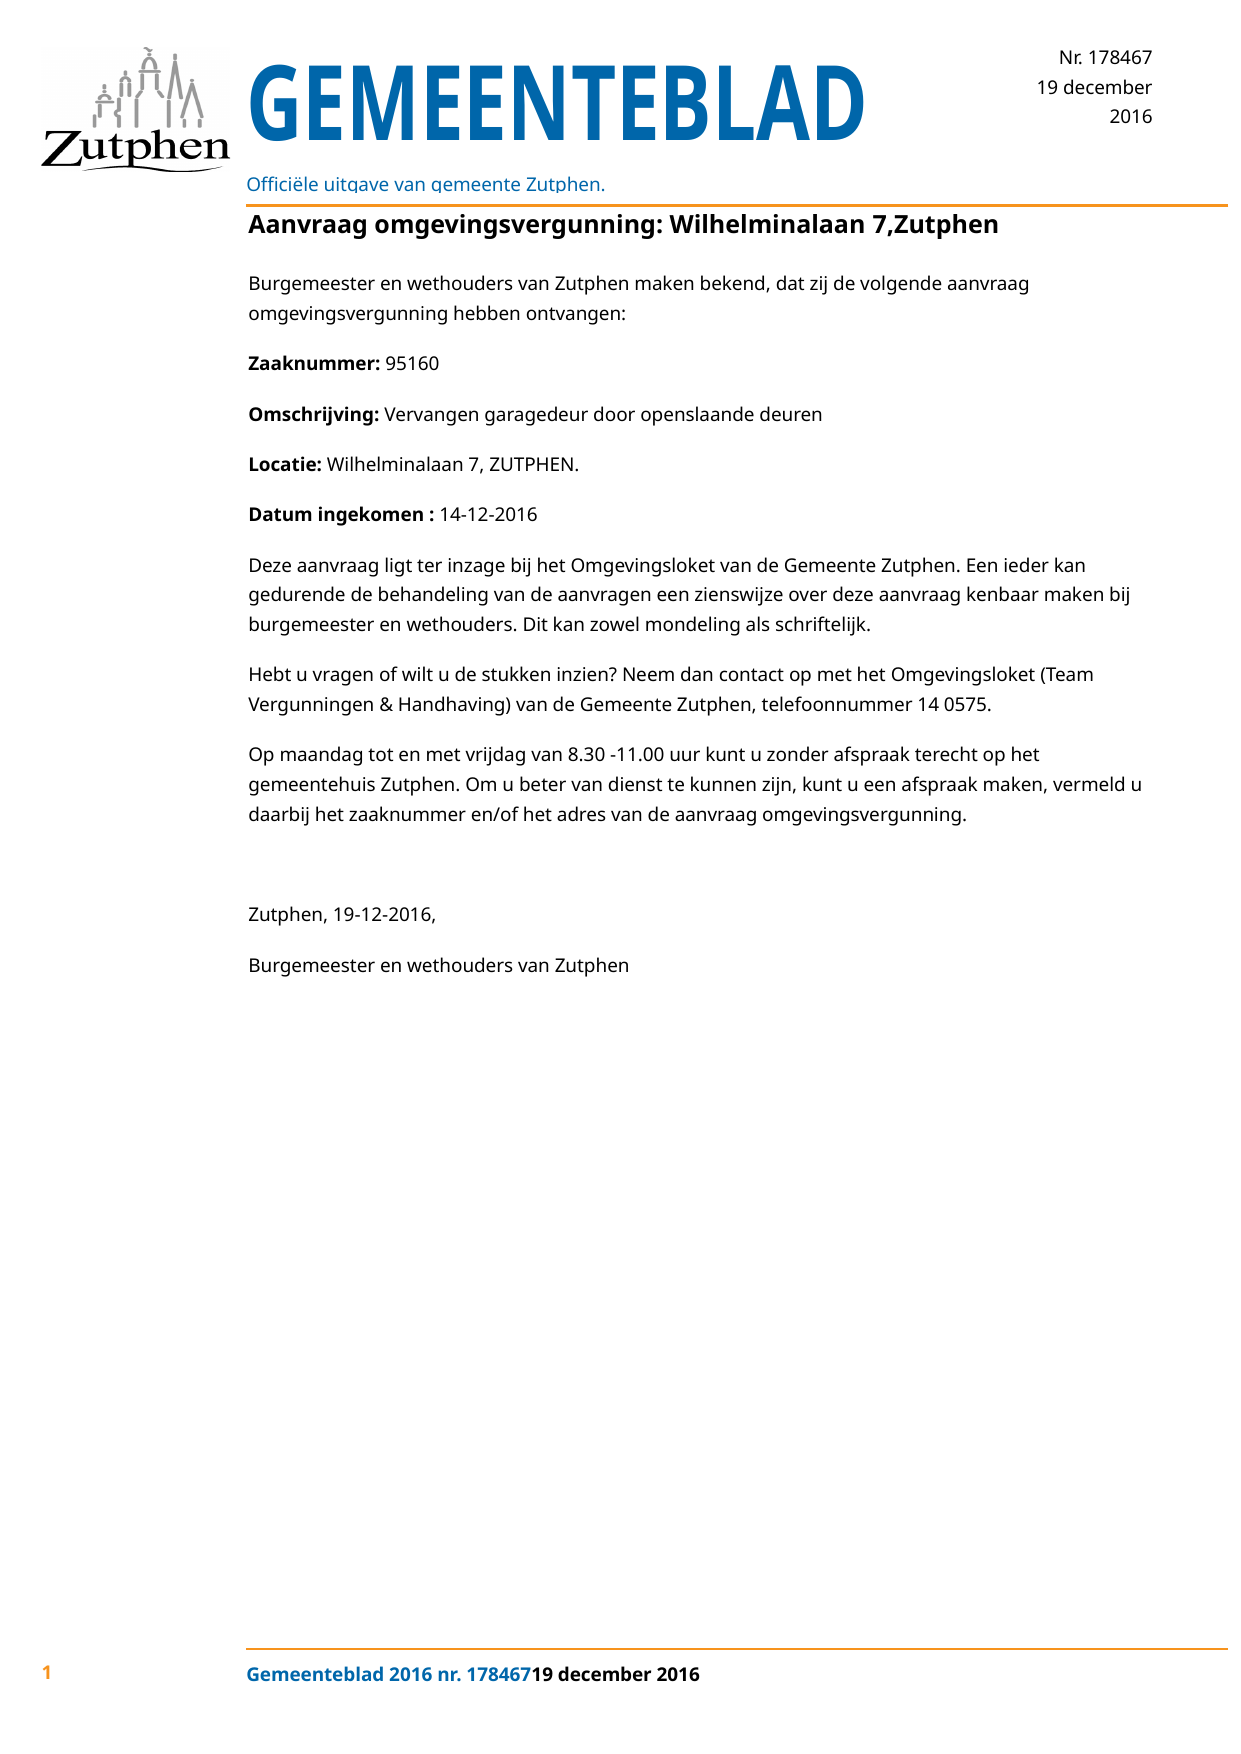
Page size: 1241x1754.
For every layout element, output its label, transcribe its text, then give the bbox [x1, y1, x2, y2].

text Aanvraag omgevingsvergunning: Wilhelminalaan 7,Zutphen [248, 207, 1152, 241]
text Locatie: Wilhelminalaan 7, ZUTPHEN. [248, 451, 1152, 477]
text Op maandag tot en met vrijdag van 8.30 -11.00 uur kunt u zonder afspraak terecht op het gemeentehuis Zutphen. Om u beter van dienst te kunnen zijn, kunt u een afspraak maken, vermeld u daarbij het zaaknummer en/of het adres van de aanvraag omgevingsvergunning. [248, 742, 1152, 826]
text Zutphen, 19-12-2016, [248, 902, 1152, 927]
text Burgemeester en wethouders van Zutphen [248, 952, 1152, 978]
picture [41, 47, 231, 172]
text Hebt u vragen of wilt u de stukken inzien? Neem dan contact op met het Omgevingsloket (Team Vergunningen & Handhaving) van de Gemeente Zutphen, telefoonnummer 14 0575. [248, 662, 1152, 717]
text Burgemeester en wethouders van Zutphen maken bekend, dat zij de volgende aanvraag omgevingsvergunning hebben ontvangen: [248, 270, 1152, 326]
text Datum ingekomen : 14-12-2016 [248, 502, 1152, 527]
text Omschrijving: Vervangen garagedeur door openslaande deuren [248, 401, 1152, 426]
text Zaaknummer: 95160 [248, 350, 1152, 376]
text Deze aanvraag ligt ter inzage bij het Omgevingsloket van de Gemeente Zutphen. Een ieder kan gedurende de behandeling van de aanvragen een zienswijze over deze aanvraag kenbaar maken bij burgemeester en wethouders. Dit kan zowel mondeling als schriftelijk. [248, 552, 1152, 637]
